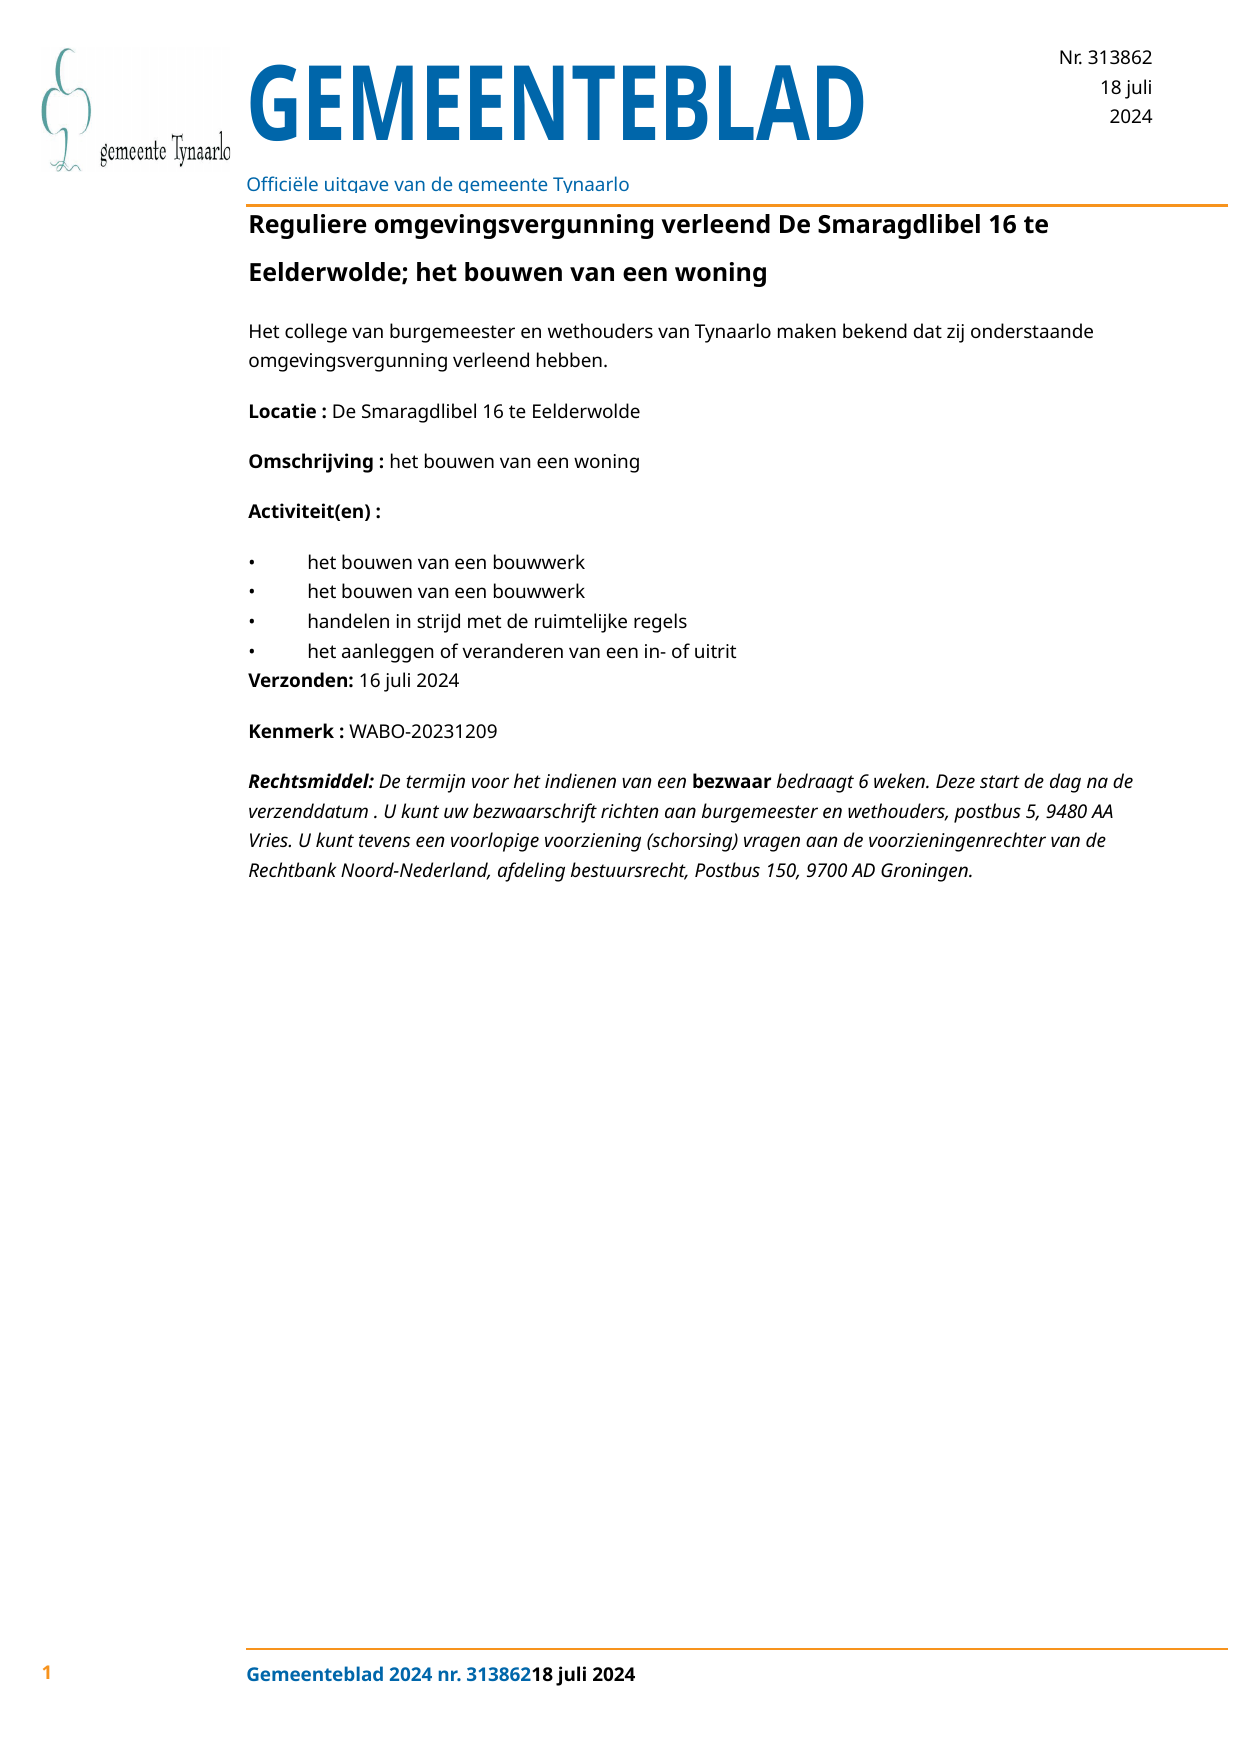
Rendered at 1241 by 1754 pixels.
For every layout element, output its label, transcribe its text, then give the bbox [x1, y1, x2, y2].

text Rechtsmiddel: De termijn voor het indienen van een bezwaar bedraagt 6 weken. Deze start de dag na de verzenddatum . U kunt uw bezwaarschrift richten aan burgemeester en wethouders, postbus 5, 9480 AA Vries. U kunt tevens een voorlopige voorziening (schorsing) vragen aan de voorzieningenrechter van de Rechtbank Noord-Nederland, afdeling bestuursrecht, Postbus 150, 9700 AD Groningen. [248, 768, 1152, 883]
text Reguliere omgevingsvergunning verleend De Smaragdlibel 16 te Eelderwolde; het bouwen van een woning [248, 207, 1152, 288]
text Verzonden: 16 juli 2024 [248, 667, 1152, 693]
text Activiteit(en) : [248, 499, 1152, 524]
list het bouwen van een bouwwerk [248, 549, 1152, 575]
list het bouwen van een bouwwerk [248, 579, 1152, 604]
text Omschrijving : het bouwen van een woning [248, 448, 1152, 474]
picture [41, 47, 231, 172]
text Locatie : De Smaragdlibel 16 te Eelderwolde [248, 398, 1152, 424]
text Kenmerk : WABO-20231209 [248, 718, 1152, 744]
list het aanleggen of veranderen van een in- of uitrit [248, 638, 1152, 664]
list handelen in strijd met de ruimtelijke regels [248, 608, 1152, 634]
text Het college van burgemeester en wethouders van Tynaarlo maken bekend dat zij onderstaande omgevingsvergunning verleend hebben. [248, 318, 1152, 373]
